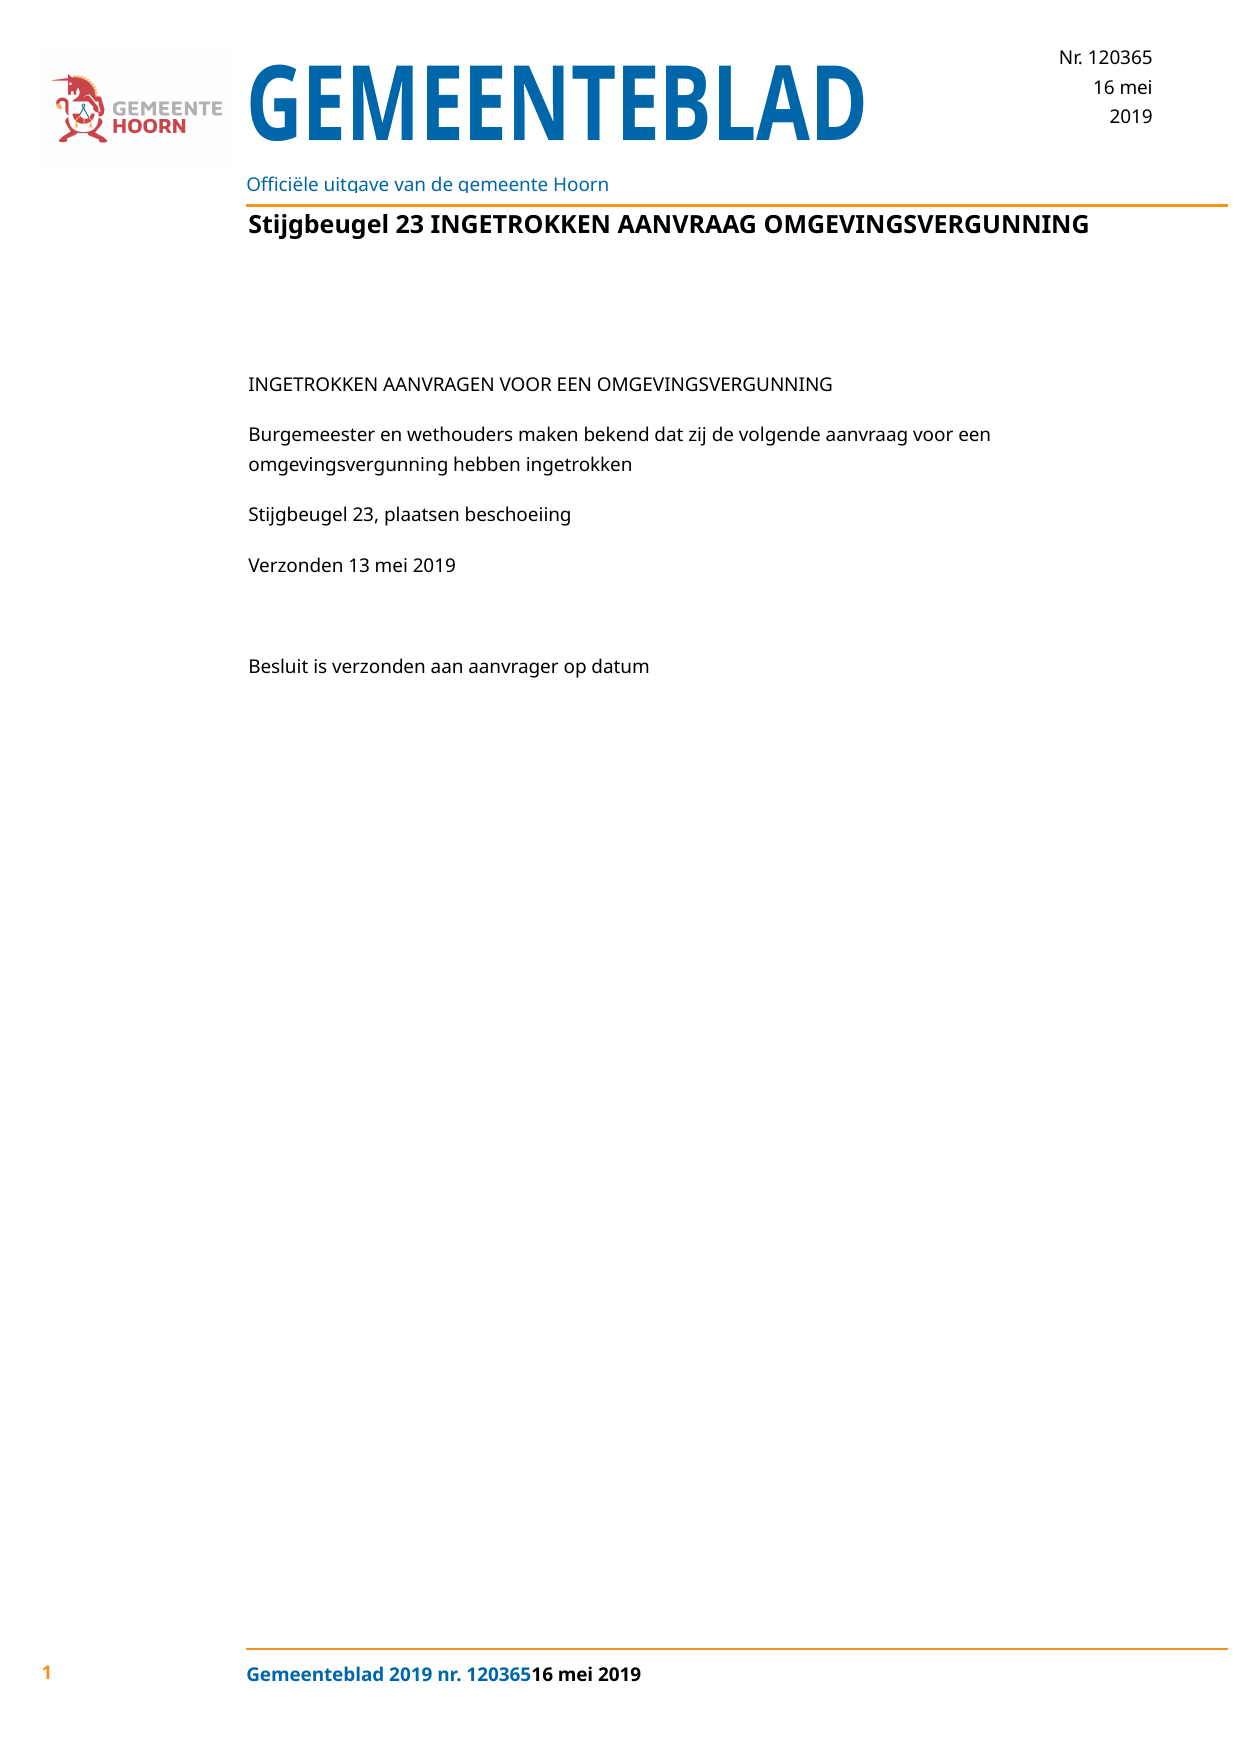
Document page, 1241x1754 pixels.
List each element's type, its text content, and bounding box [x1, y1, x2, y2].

text Besluit is verzonden aan aanvrager op datum [248, 653, 1152, 678]
text Verzonden 13 mei 2019 [248, 552, 1152, 578]
text Stijgbeugel 23, plaatsen beschoeiing [248, 502, 1152, 527]
text Burgemeester en wethouders maken bekend dat zij de volgende aanvraag voor een omgevingsvergunning hebben ingetrokken [248, 422, 1152, 477]
text INGETROKKEN AANVRAGEN VOOR EEN OMGEVINGSVERGUNNING [248, 371, 1152, 397]
picture [41, 47, 231, 172]
text Stijgbeugel 23 INGETROKKEN AANVRAAG OMGEVINGSVERGUNNING [248, 207, 1152, 241]
